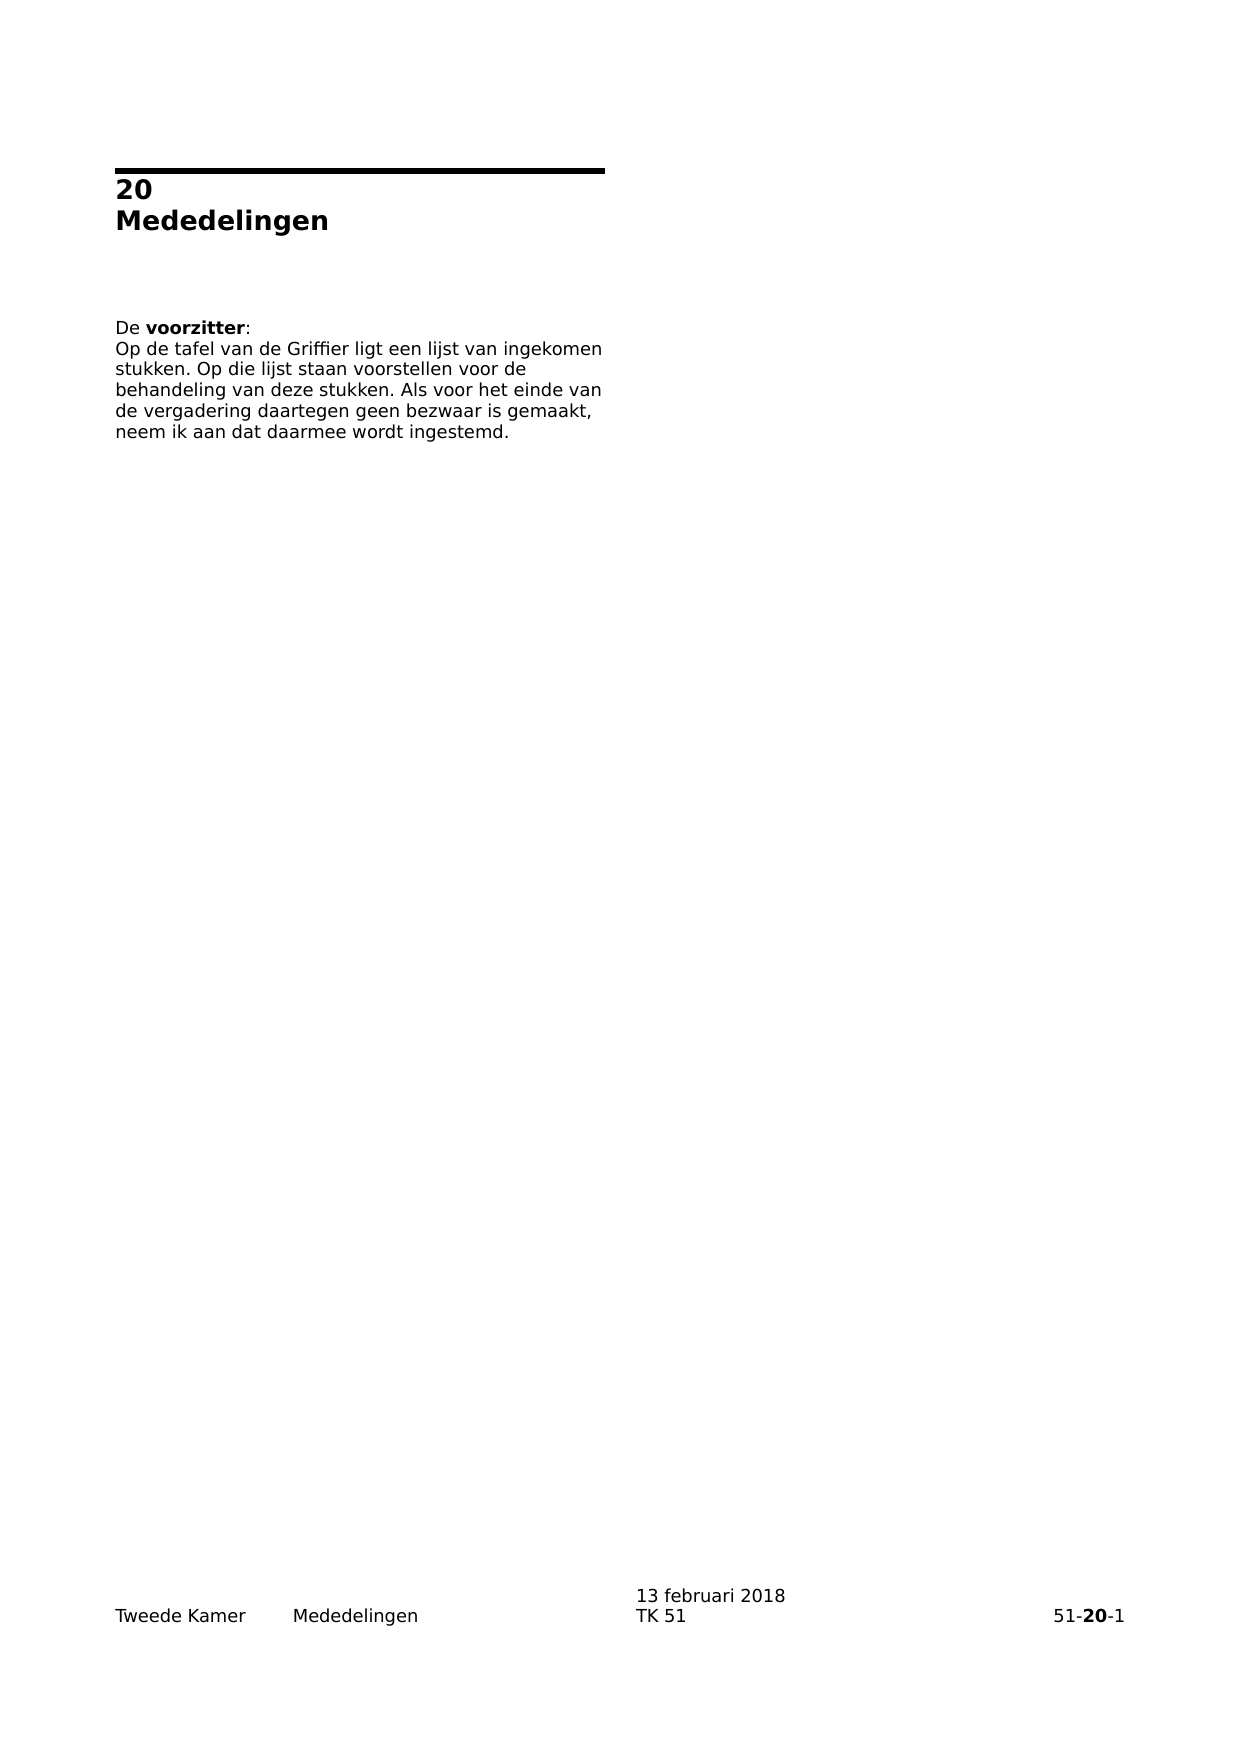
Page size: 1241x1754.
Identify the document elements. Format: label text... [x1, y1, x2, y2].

title 20 Mededelingen [115, 174, 605, 237]
text De voorzitter: [115, 318, 605, 338]
text Op de tafel van de Griffier ligt een lijst van ingekomen stukken. Op die lijst staan voorstellen voor de behandeling van deze stukken. Als voor het einde van de vergadering daartegen geen bezwaar is gemaakt, neem ik aan dat daarmee wordt ingestemd. [115, 338, 605, 442]
